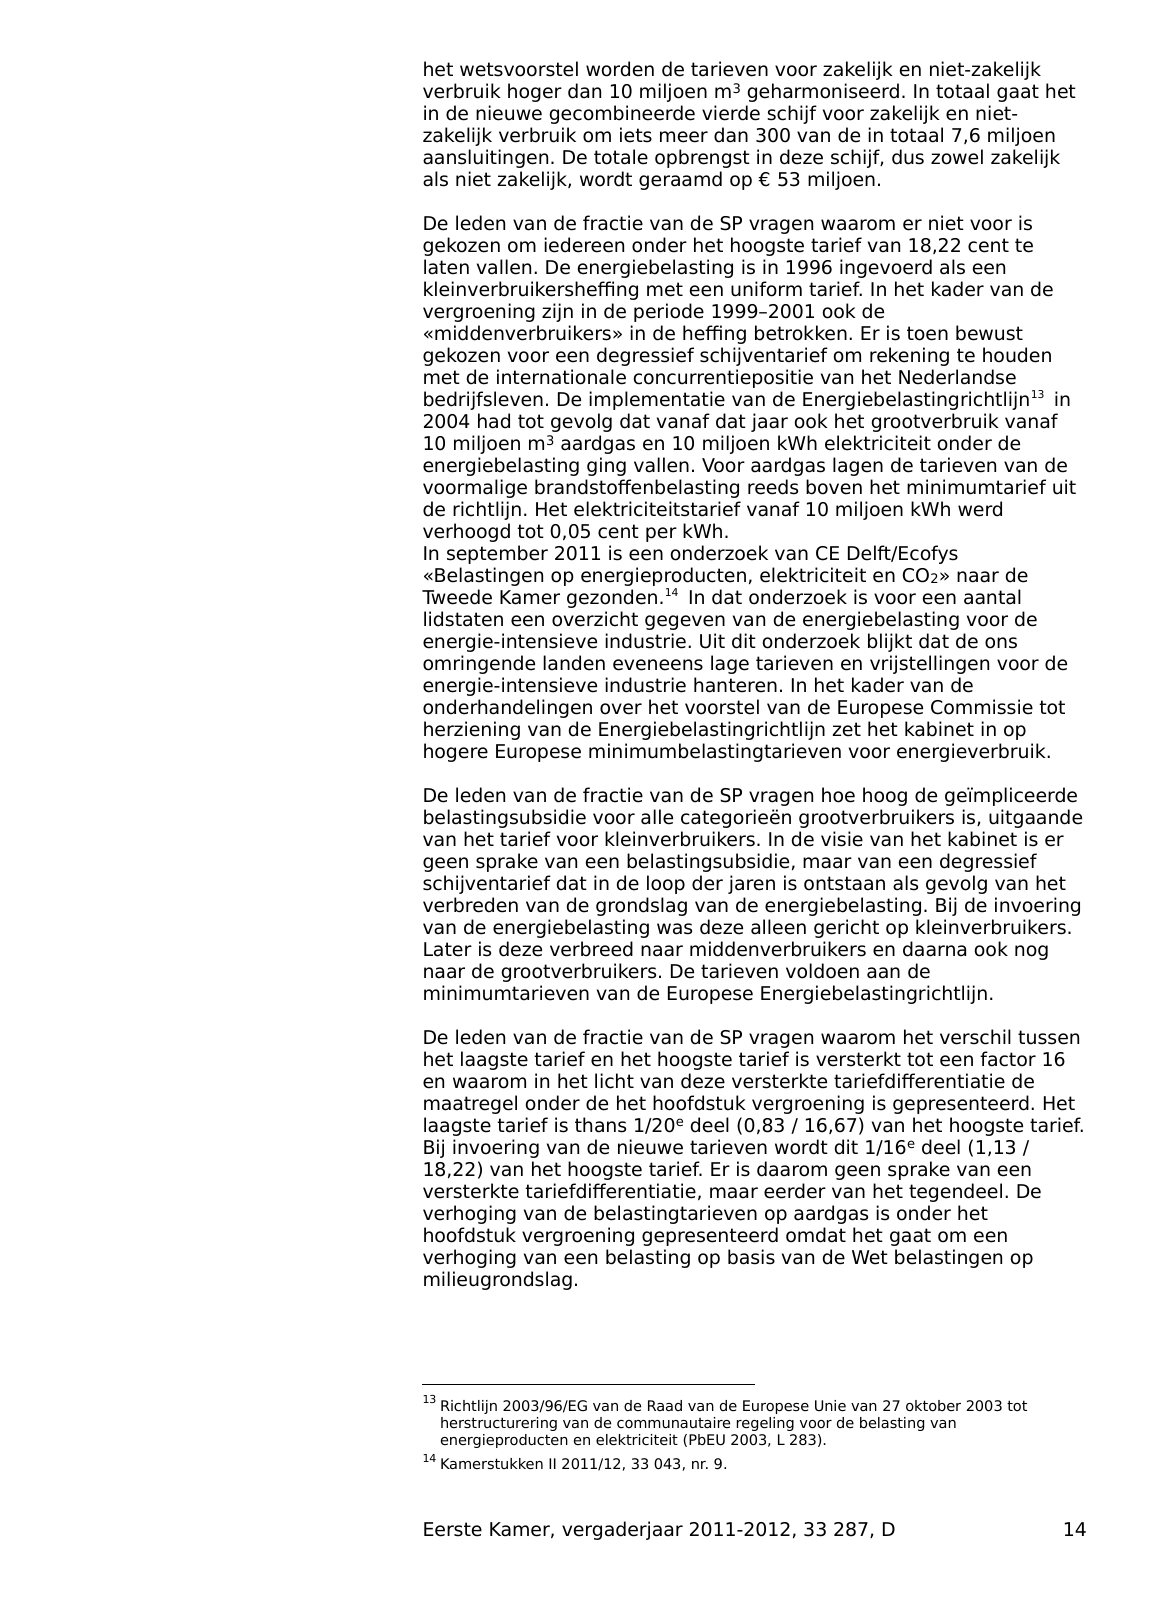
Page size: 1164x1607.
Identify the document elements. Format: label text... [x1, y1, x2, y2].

text De leden van de fractie van de SP vragen hoe hoog de geïmpliceerde belastingsubsidie voor alle categorieën grootverbruikers is, uitgaande van het tarief voor kleinverbruikers. In de visie van het kabinet is er geen sprake van een belastingsubsidie, maar van een degressief schijventarief dat in de loop der jaren is ontstaan als gevolg van het verbreden van de grondslag van de energiebelasting. Bij de invoering van de energiebelasting was deze alleen gericht op kleinverbruikers. Later is deze verbreed naar middenverbruikers en daarna ook nog naar de grootverbruikers. De tarieven voldoen aan de minimumtarieven van de Europese Energiebelastingrichtlijn. [422, 785, 1087, 1004]
text De leden van de fractie van de SP vragen waarom het verschil tussen het laagste tarief en het hoogste tarief is versterkt tot een factor 16 en waarom in het licht van deze versterkte tariefdifferentiatie de maatregel onder de het hoofdstuk vergroening is gepresenteerd. Het laagste tarief is thans 1/20e deel (0,83 / 16,67) van het hoogste tarief. Bij invoering van de nieuwe tarieven wordt dit 1/16e deel (1,13 / 18,22) van het hoogste tarief. Er is daarom geen sprake van een versterkte tariefdifferentiatie, maar eerder van het tegendeel. De verhoging van de belastingtarieven op aardgas is onder het hoofdstuk vergroening gepresenteerd omdat het gaat om een verhoging van een belasting op basis van de Wet belastingen op milieugrondslag. [422, 1027, 1087, 1291]
text Kamerstukken II 2011/12, 33 043, nr. 9. [422, 1452, 1087, 1474]
text het wetsvoorstel worden de tarieven voor zakelijk en niet-zakelijk verbruik hoger dan 10 miljoen m3 geharmoniseerd. In totaal gaat het in de nieuwe gecombineerde vierde schijf voor zakelijk en niet-zakelijk verbruik om iets meer dan 300 van de in totaal 7,6 miljoen aansluitingen. De totale opbrengst in deze schijf, dus zowel zakelijk als niet zakelijk, wordt geraamd op € 53 miljoen. [422, 59, 1087, 191]
text De leden van de fractie van de SP vragen waarom er niet voor is gekozen om iedereen onder het hoogste tarief van 18,22 cent te laten vallen. De energiebelasting is in 1996 ingevoerd als een kleinverbruikersheffing met een uniform tarief. In het kader van de vergroening zijn in de periode 1999–2001 ook de «middenverbruikers» in de heffing betrokken. Er is toen bewust gekozen voor een degressief schijventarief om rekening te houden met de internationale concurrentiepositie van het Nederlandse bedrijfsleven. De implementatie van de Energiebelastingrichtlijn in 2004 had tot gevolg dat vanaf dat jaar ook het grootverbruik vanaf 10 miljoen m3 aardgas en 10 miljoen kWh elektriciteit onder de energiebelasting ging vallen. Voor aardgas lagen de tarieven van de voormalige brandstoffenbelasting reeds boven het minimumtarief uit de richtlijn. Het elektriciteitstarief vanaf 10 miljoen kWh werd verhoogd tot 0,05 cent per kWh. [422, 213, 1087, 543]
text Richtlijn 2003/96/EG van de Raad van de Europese Unie van 27 oktober 2003 tot herstructurering van de communautaire regeling voor de belasting van energieproducten en elektriciteit (PbEU 2003, L 283). [422, 1393, 1087, 1449]
text In september 2011 is een onderzoek van CE Delft/Ecofys «Belastingen op energieproducten, elektriciteit en CO2» naar de Tweede Kamer gezonden. In dat onderzoek is voor een aantal lidstaten een overzicht gegeven van de energiebelasting voor de energie-intensieve industrie. Uit dit onderzoek blijkt dat de ons omringende landen eveneens lage tarieven en vrijstellingen voor de energie-intensieve industrie hanteren. In het kader van de onderhandelingen over het voorstel van de Europese Commissie tot herziening van de Energiebelastingrichtlijn zet het kabinet in op hogere Europese minimumbelastingtarieven voor energieverbruik. [422, 543, 1087, 763]
